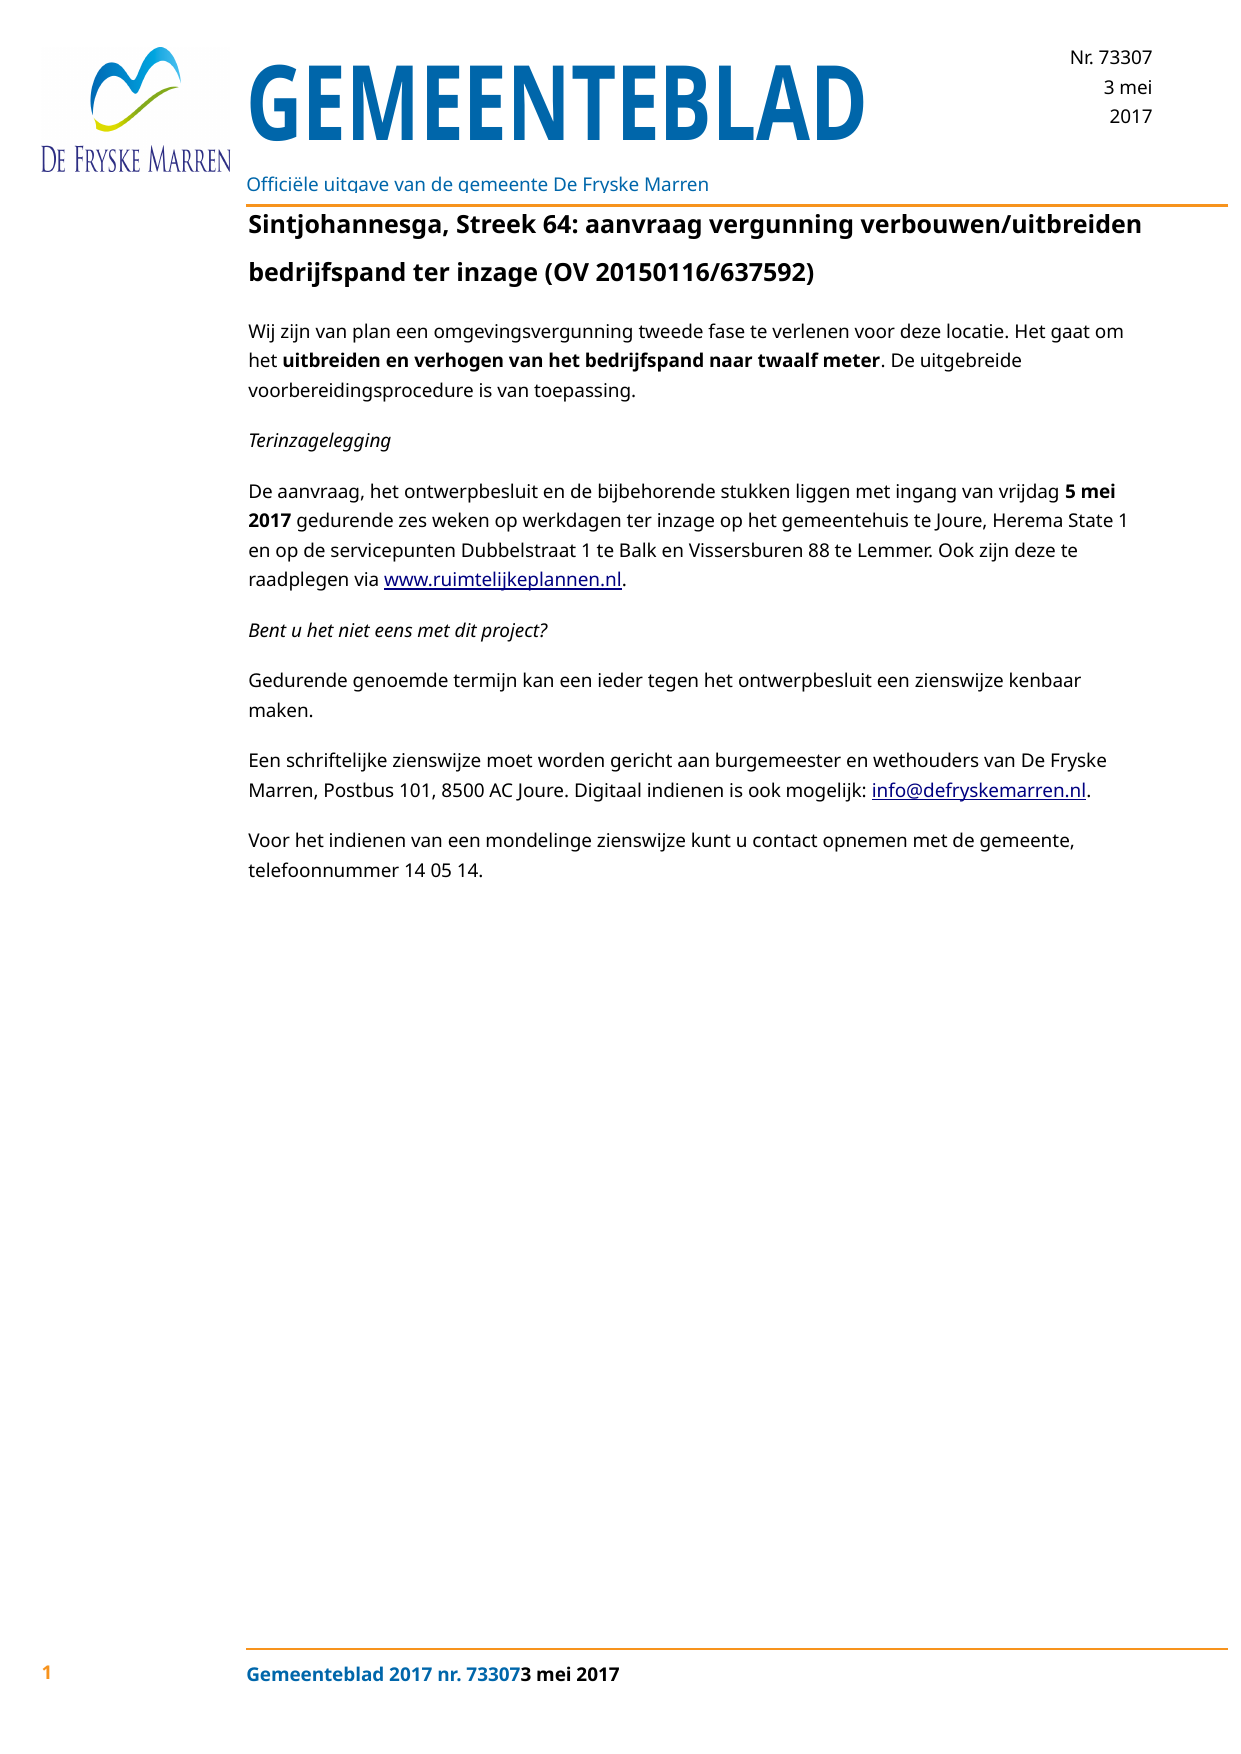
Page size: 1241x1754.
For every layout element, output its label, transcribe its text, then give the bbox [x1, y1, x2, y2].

text Wij zijn van plan een omgevingsvergunning tweede fase te verlenen voor deze locatie. Het gaat om het uitbreiden en verhogen van het bedrijfspand naar twaalf meter. De uitgebreide voorbereidingsprocedure is van toepassing. [248, 318, 1152, 403]
text Gedurende genoemde termijn kan een ieder tegen het ontwerpbesluit een zienswijze kenbaar maken. [248, 667, 1152, 723]
text Bent u het niet eens met dit project? [248, 617, 1152, 643]
text Sintjohannesga, Streek 64: aanvraag vergunning verbouwen/uitbreiden bedrijfspand ter inzage (OV 20150116/637592) [248, 207, 1152, 288]
text Terinzagelegging [248, 427, 1152, 453]
text Voor het indienen van een mondelinge zienswijze kunt u contact opnemen met de gemeente, telefoonnummer 14 05 14. [248, 827, 1152, 883]
text De aanvraag, het ontwerpbesluit en de bijbehorende stukken liggen met ingang van vrijdag 5 mei 2017 gedurende zes weken op werkdagen ter inzage op het gemeentehuis te Joure, Herema State 1 en op de servicepunten Dubbelstraat 1 te Balk en Vissersburen 88 te Lemmer. Ook zijn deze te raadplegen via www.ruimtelijkeplannen.nl. [248, 478, 1152, 592]
picture [41, 47, 231, 172]
text Een schriftelijke zienswijze moet worden gericht aan burgemeester en wethouders van De Fryske Marren, Postbus 101, 8500 AC Joure. Digitaal indienen is ook mogelijk: info@defryskemarren.nl. [248, 747, 1152, 803]
